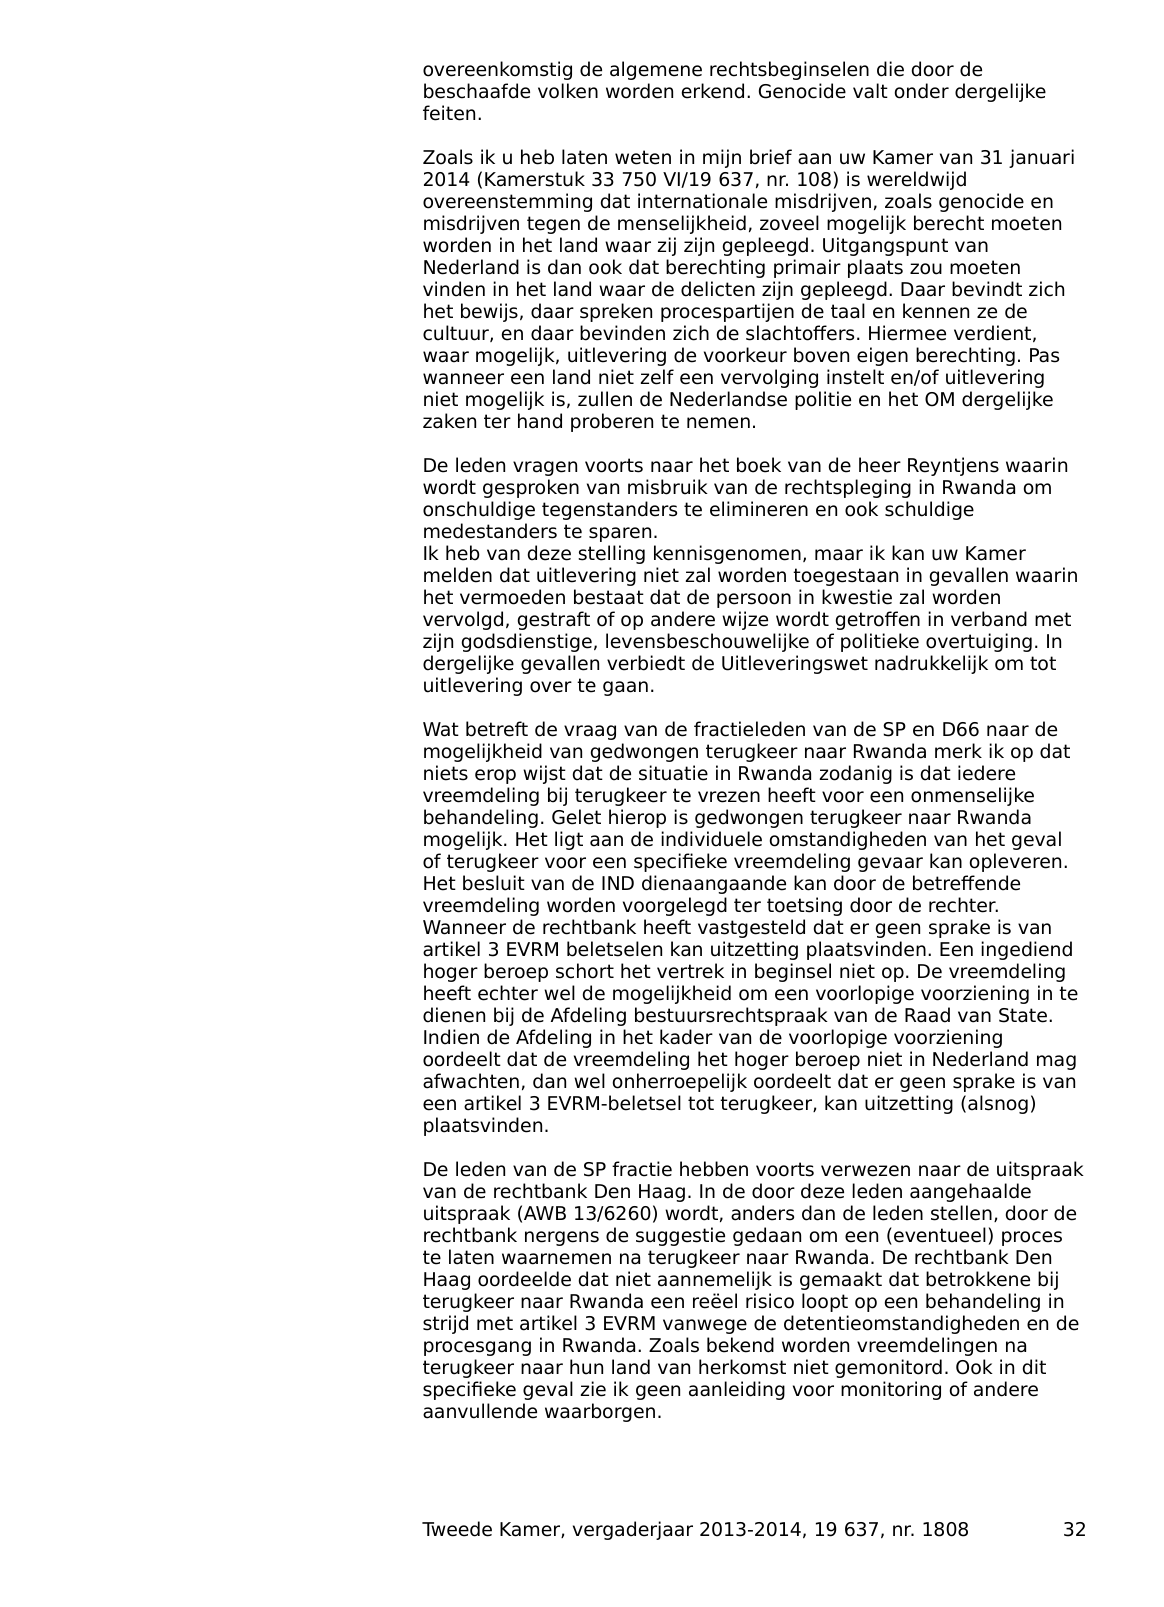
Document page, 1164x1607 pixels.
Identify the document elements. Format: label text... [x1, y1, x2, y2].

text Zoals ik u heb laten weten in mijn brief aan uw Kamer van 31 januari 2014 (Kamerstuk 33 750 VI/19 637, nr. 108) is wereldwijd overeenstemming dat internationale misdrijven, zoals genocide en misdrijven tegen de menselijkheid, zoveel mogelijk berecht moeten worden in het land waar zij zijn gepleegd. Uitgangspunt van Nederland is dan ook dat berechting primair plaats zou moeten vinden in het land waar de delicten zijn gepleegd. Daar bevindt zich het bewijs, daar spreken procespartijen de taal en kennen ze de cultuur, en daar bevinden zich de slachtoffers. Hiermee verdient, waar mogelijk, uitlevering de voorkeur boven eigen berechting. Pas wanneer een land niet zelf een vervolging instelt en/of uitlevering niet mogelijk is, zullen de Nederlandse politie en het OM dergelijke zaken ter hand proberen te nemen. [422, 147, 1087, 433]
text Ik heb van deze stelling kennisgenomen, maar ik kan uw Kamer melden dat uitlevering niet zal worden toegestaan in gevallen waarin het vermoeden bestaat dat de persoon in kwestie zal worden vervolgd, gestraft of op andere wijze wordt getroffen in verband met zijn godsdienstige, levensbeschouwelijke of politieke overtuiging. In dergelijke gevallen verbiedt de Uitleveringswet nadrukkelijk om tot uitlevering over te gaan. [422, 543, 1087, 697]
text De leden vragen voorts naar het boek van de heer Reyntjens waarin wordt gesproken van misbruik van de rechtspleging in Rwanda om onschuldige tegenstanders te elimineren en ook schuldige medestanders te sparen. [422, 455, 1087, 543]
text Wat betreft de vraag van de fractieleden van de SP en D66 naar de mogelijkheid van gedwongen terugkeer naar Rwanda merk ik op dat niets erop wijst dat de situatie in Rwanda zodanig is dat iedere vreemdeling bij terugkeer te vrezen heeft voor een onmenselijke behandeling. Gelet hierop is gedwongen terugkeer naar Rwanda mogelijk. Het ligt aan de individuele omstandigheden van het geval of terugkeer voor een specifieke vreemdeling gevaar kan opleveren. Het besluit van de IND dienaangaande kan door de betreffende vreemdeling worden voorgelegd ter toetsing door de rechter. Wanneer de rechtbank heeft vastgesteld dat er geen sprake is van artikel 3 EVRM beletselen kan uitzetting plaatsvinden. Een ingediend hoger beroep schort het vertrek in beginsel niet op. De vreemdeling heeft echter wel de mogelijkheid om een voorlopige voorziening in te dienen bij de Afdeling bestuursrechtspraak van de Raad van State. Indien de Afdeling in het kader van de voorlopige voorziening oordeelt dat de vreemdeling het hoger beroep niet in Nederland mag afwachten, dan wel onherroepelijk oordeelt dat er geen sprake is van een artikel 3 EVRM-beletsel tot terugkeer, kan uitzetting (alsnog) plaatsvinden. [422, 719, 1087, 1137]
text De leden van de SP fractie hebben voorts verwezen naar de uitspraak van de rechtbank Den Haag. In de door deze leden aangehaalde uitspraak (AWB 13/6260) wordt, anders dan de leden stellen, door de rechtbank nergens de suggestie gedaan om een (eventueel) proces te laten waarnemen na terugkeer naar Rwanda. De rechtbank Den Haag oordeelde dat niet aannemelijk is gemaakt dat betrokkene bij terugkeer naar Rwanda een reëel risico loopt op een behandeling in strijd met artikel 3 EVRM vanwege de detentieomstandigheden en de procesgang in Rwanda. Zoals bekend worden vreemdelingen na terugkeer naar hun land van herkomst niet gemonitord. Ook in dit specifieke geval zie ik geen aanleiding voor monitoring of andere aanvullende waarborgen. [422, 1159, 1087, 1423]
text overeenkomstig de algemene rechtsbeginselen die door de beschaafde volken worden erkend. Genocide valt onder dergelijke feiten. [422, 59, 1087, 125]
